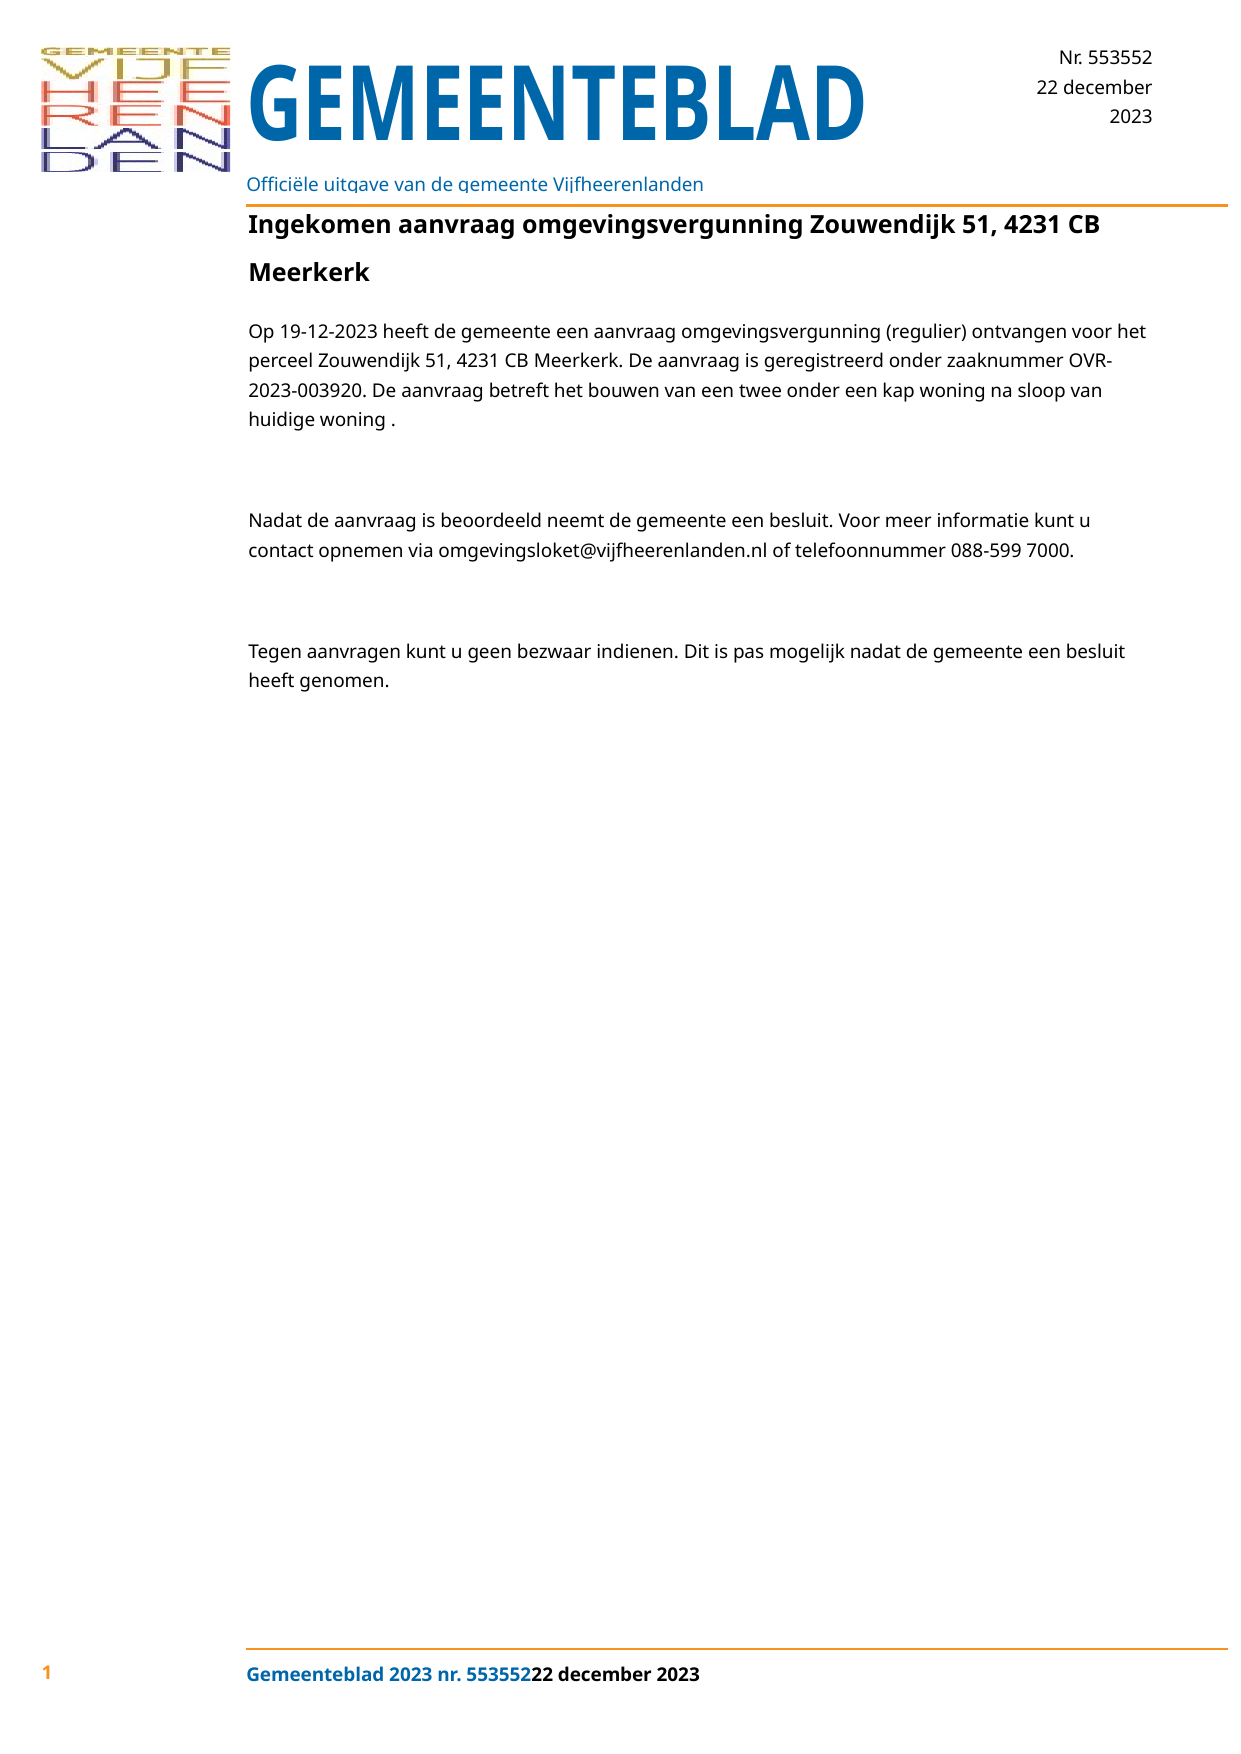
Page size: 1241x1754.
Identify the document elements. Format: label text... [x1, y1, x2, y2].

text Tegen aanvragen kunt u geen bezwaar indienen. Dit is pas mogelijk nadat de gemeente een besluit heeft genomen. [248, 638, 1152, 693]
picture [41, 47, 231, 172]
text Nadat de aanvraag is beoordeeld neemt de gemeente een besluit. Voor meer informatie kunt u contact opnemen via omgevingsloket@vijfheerenlanden.nl of telefoonnummer 088-599 7000. [248, 507, 1152, 563]
text Op 19-12-2023 heeft de gemeente een aanvraag omgevingsvergunning (regulier) ontvangen voor het perceel Zouwendijk 51, 4231 CB Meerkerk. De aanvraag is geregistreerd onder zaaknummer OVR-2023-003920. De aanvraag betreft het bouwen van een twee onder een kap woning na sloop van huidige woning . [248, 318, 1152, 432]
text Ingekomen aanvraag omgevingsvergunning Zouwendijk 51, 4231 CB Meerkerk [248, 207, 1152, 288]
